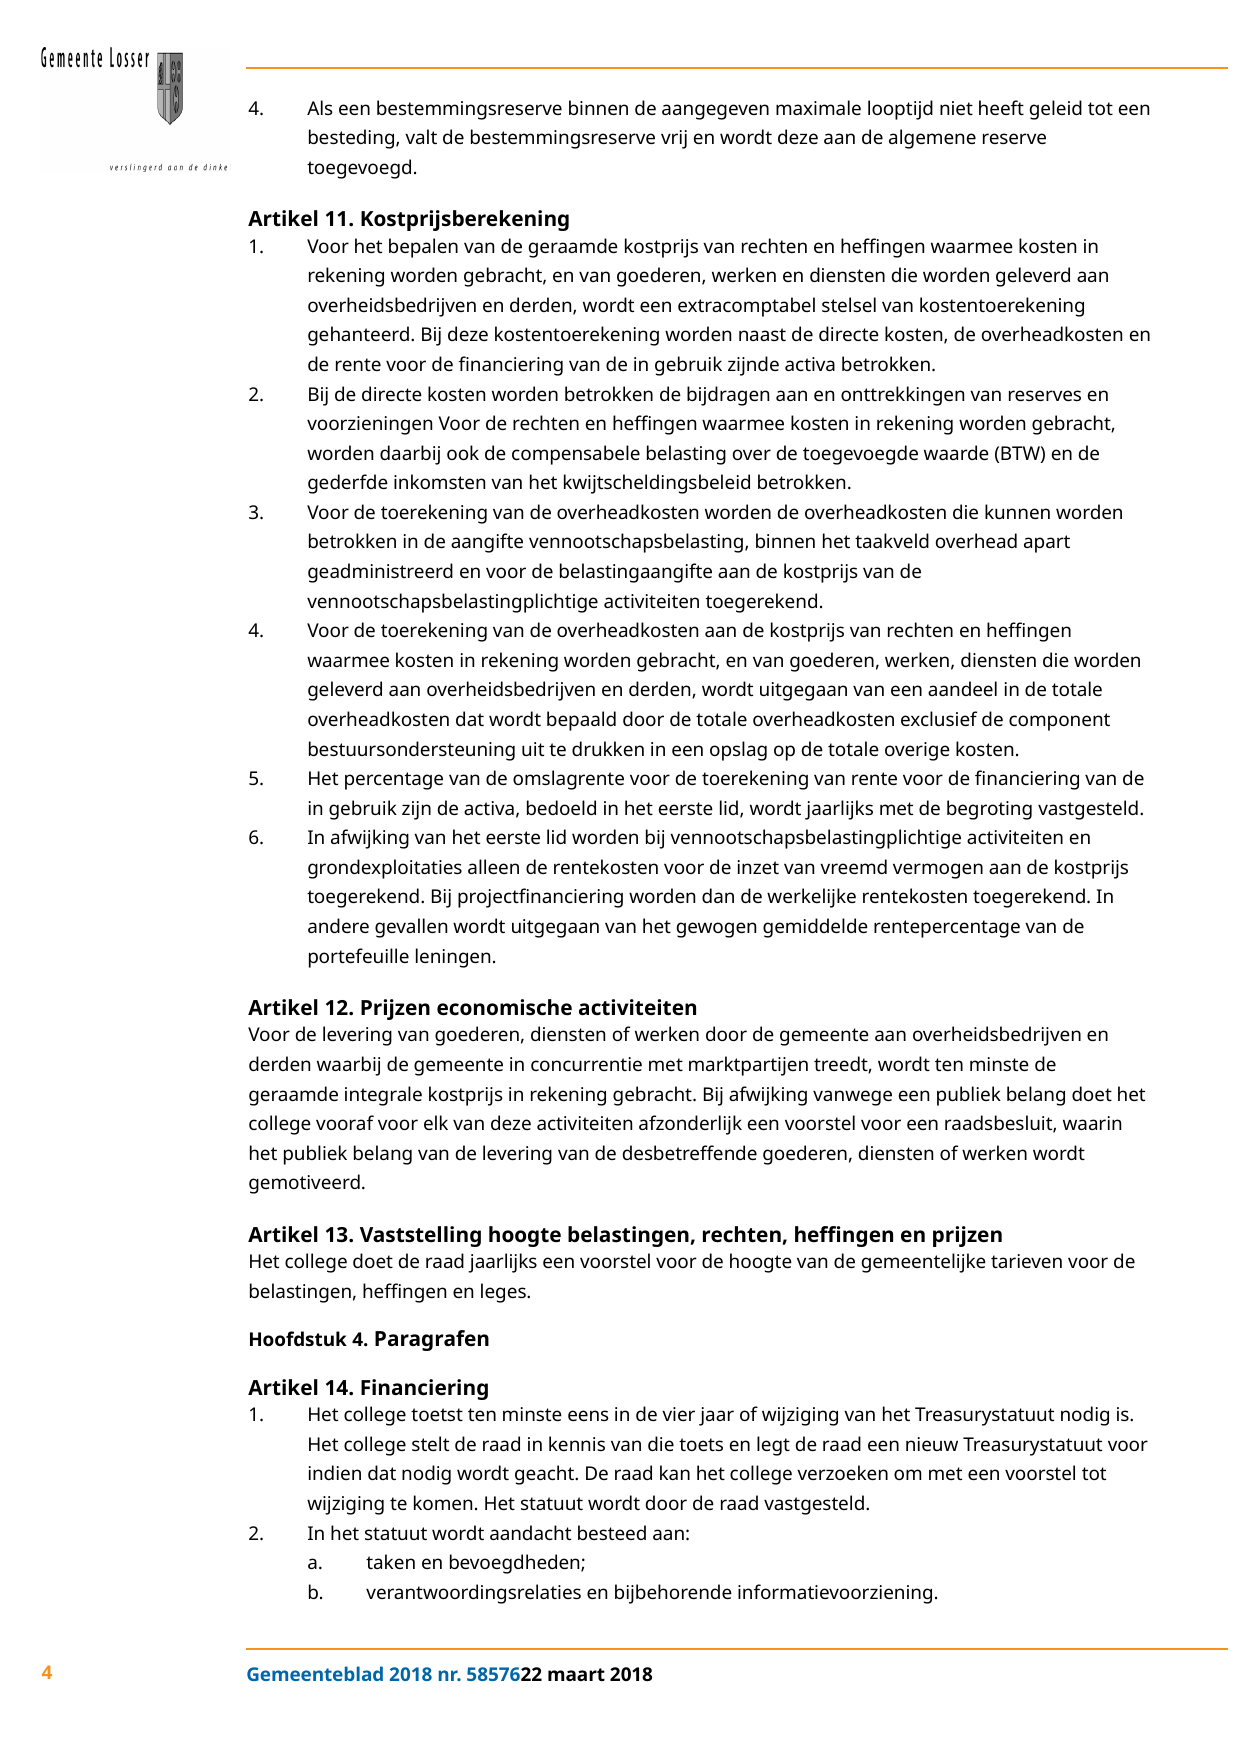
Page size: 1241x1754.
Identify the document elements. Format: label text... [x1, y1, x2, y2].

list Bij de directe kosten worden betrokken de bijdragen aan en onttrekkingen van reserves en voorzieningen Voor de rechten en heffingen waarmee kosten in rekening worden gebracht, worden daarbij ook de compensabele belasting over de toegevoegde waarde (BTW) en de gederfde inkomsten van het kwijtscheldingsbeleid betrokken. [248, 381, 1152, 495]
text Artikel 12. Prijzen economische activiteiten [248, 993, 1152, 1022]
list In het statuut wordt aandacht besteed aan: [248, 1520, 1152, 1545]
text Het college doet de raad jaarlijks een voorstel voor de hoogte van de gemeentelijke tarieven voor de belastingen, heffingen en leges. [248, 1248, 1152, 1304]
list Als een bestemmingsreserve binnen de aangegeven maximale looptijd niet heeft geleid tot een besteding, valt de bestemmingsreserve vrij en wordt deze aan de algemene reserve toegevoegd. [248, 95, 1152, 180]
text Artikel 14. Financiering [248, 1373, 1152, 1401]
list In afwijking van het eerste lid worden bij vennootschapsbelastingplichtige activiteiten en grondexploitaties alleen de rentekosten voor de inzet van vreemd vermogen aan de kostprijs toegerekend. Bij projectfinanciering worden dan de werkelijke rentekosten toegerekend. In andere gevallen wordt uitgegaan van het gewogen gemiddelde rentepercentage van de portefeuille leningen. [248, 824, 1152, 968]
text Hoofdstuk 4. Paragrafen [248, 1324, 1152, 1352]
picture [41, 47, 231, 172]
list taken en bevoegdheden; [307, 1549, 1152, 1575]
list verantwoordingsrelaties en bijbehorende informatievoorziening. [307, 1579, 1152, 1604]
list Het college toetst ten minste eens in de vier jaar of wijziging van het Treasurystatuut nodig is. Het college stelt de raad in kennis van die toets en legt de raad een nieuw Treasurystatuut voor indien dat nodig wordt geacht. De raad kan het college verzoeken om met een voorstel tot wijziging te komen. Het statuut wordt door de raad vastgesteld. [248, 1401, 1152, 1516]
text Artikel 13. Vaststelling hoogte belastingen, rechten, heffingen en prijzen [248, 1220, 1152, 1248]
list Voor de toerekening van de overheadkosten aan de kostprijs van rechten en heffingen waarmee kosten in rekening worden gebracht, en van goederen, werken, diensten die worden geleverd aan overheidsbedrijven en derden, wordt uitgegaan van een aandeel in de totale overheadkosten dat wordt bepaald door de totale overheadkosten exclusief de component bestuursondersteuning uit te drukken in een opslag op de totale overige kosten. [248, 617, 1152, 761]
text Artikel 11. Kostprijsberekening [248, 204, 1152, 233]
list Het percentage van de omslagrente voor de toerekening van rente voor de financiering van de in gebruik zijn de activa, bedoeld in het eerste lid, wordt jaarlijks met de begroting vastgesteld. [248, 765, 1152, 821]
list Voor de toerekening van de overheadkosten worden de overheadkosten die kunnen worden betrokken in de aangifte vennootschapsbelasting, binnen het taakveld overhead apart geadministreerd en voor de belastingaangifte aan de kostprijs van de vennootschapsbelastingplichtige activiteiten toegerekend. [248, 499, 1152, 613]
list Voor het bepalen van de geraamde kostprijs van rechten en heffingen waarmee kosten in rekening worden gebracht, en van goederen, werken en diensten die worden geleverd aan overheidsbedrijven en derden, wordt een extracomptabel stelsel van kostentoerekening gehanteerd. Bij deze kostentoerekening worden naast de directe kosten, de overheadkosten en de rente voor de financiering van de in gebruik zijnde activa betrokken. [248, 233, 1152, 377]
text Voor de levering van goederen, diensten of werken door de gemeente aan overheidsbedrijven en derden waarbij de gemeente in concurrentie met marktpartijen treedt, wordt ten minste de geraamde integrale kostprijs in rekening gebracht. Bij afwijking vanwege een publiek belang doet het college vooraf voor elk van deze activiteiten afzonderlijk een voorstel voor een raadsbesluit, waarin het publiek belang van de levering van de desbetreffende goederen, diensten of werken wordt gemotiveerd. [248, 1022, 1152, 1195]
